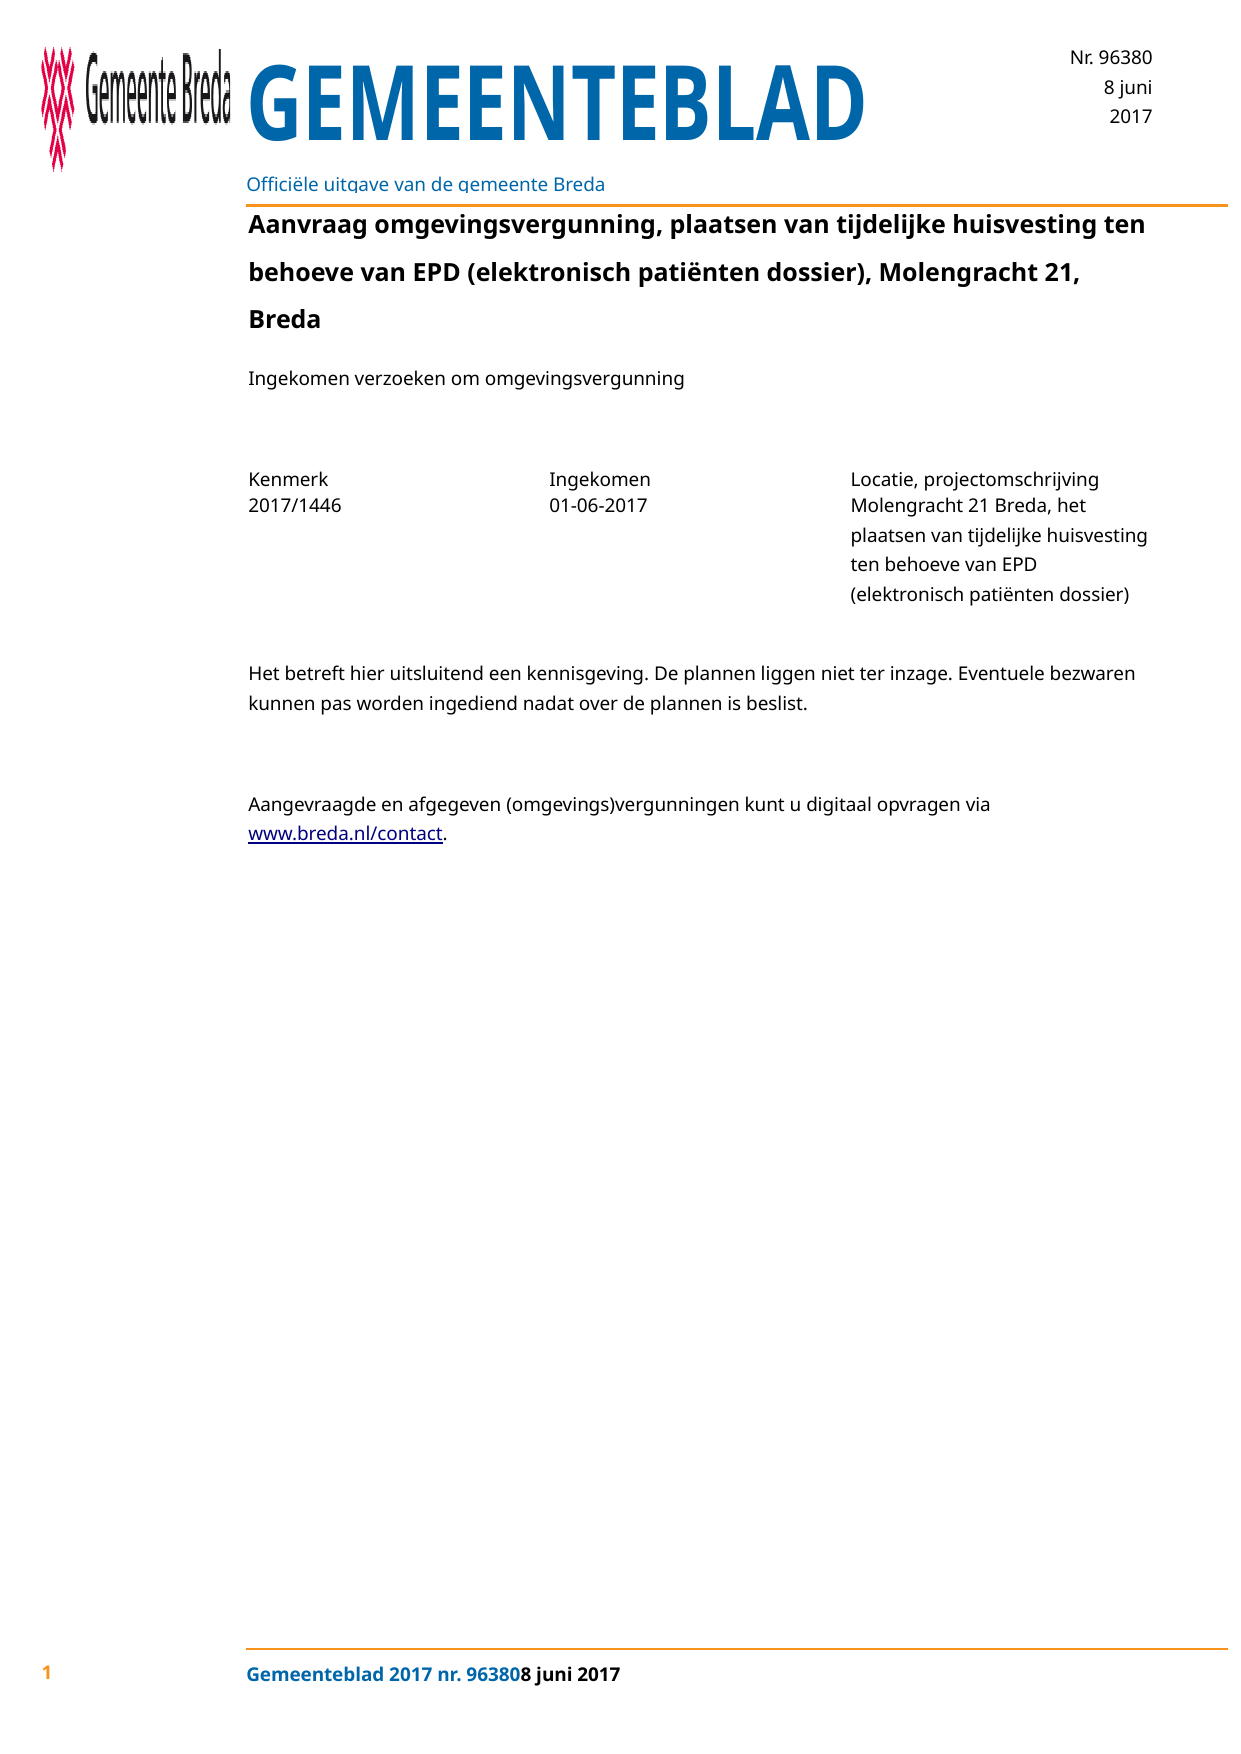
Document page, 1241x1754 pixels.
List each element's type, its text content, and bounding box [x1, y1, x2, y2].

table_header Kenmerk [248, 466, 549, 492]
table_header Ingekomen [549, 466, 850, 492]
table_header Locatie, projectomschrijving [850, 466, 1152, 492]
table_cell 01-06-2017 [549, 492, 850, 607]
table_cell 2017/1446 [248, 492, 549, 607]
text Aangevraagde en afgegeven (omgevings)vergunningen kunt u digitaal opvragen via www.breda.nl/contact. [248, 791, 1152, 846]
table_cell Molengracht 21 Breda, het plaatsen van tijdelijke huisvesting ten behoeve van EPD (elektronisch patiënten dossier) [850, 492, 1152, 607]
text Het betreft hier uitsluitend een kennisgeving. De plannen liggen niet ter inzage. Eventuele bezwaren kunnen pas worden ingediend nadat over de plannen is beslist. [248, 660, 1152, 716]
text Ingekomen verzoeken om omgevingsvergunning [248, 366, 1152, 391]
text Aanvraag omgevingsvergunning, plaatsen van tijdelijke huisvesting ten behoeve van EPD (elektronisch patiënten dossier), Molengracht 21, Breda [248, 207, 1152, 336]
picture [41, 47, 231, 172]
